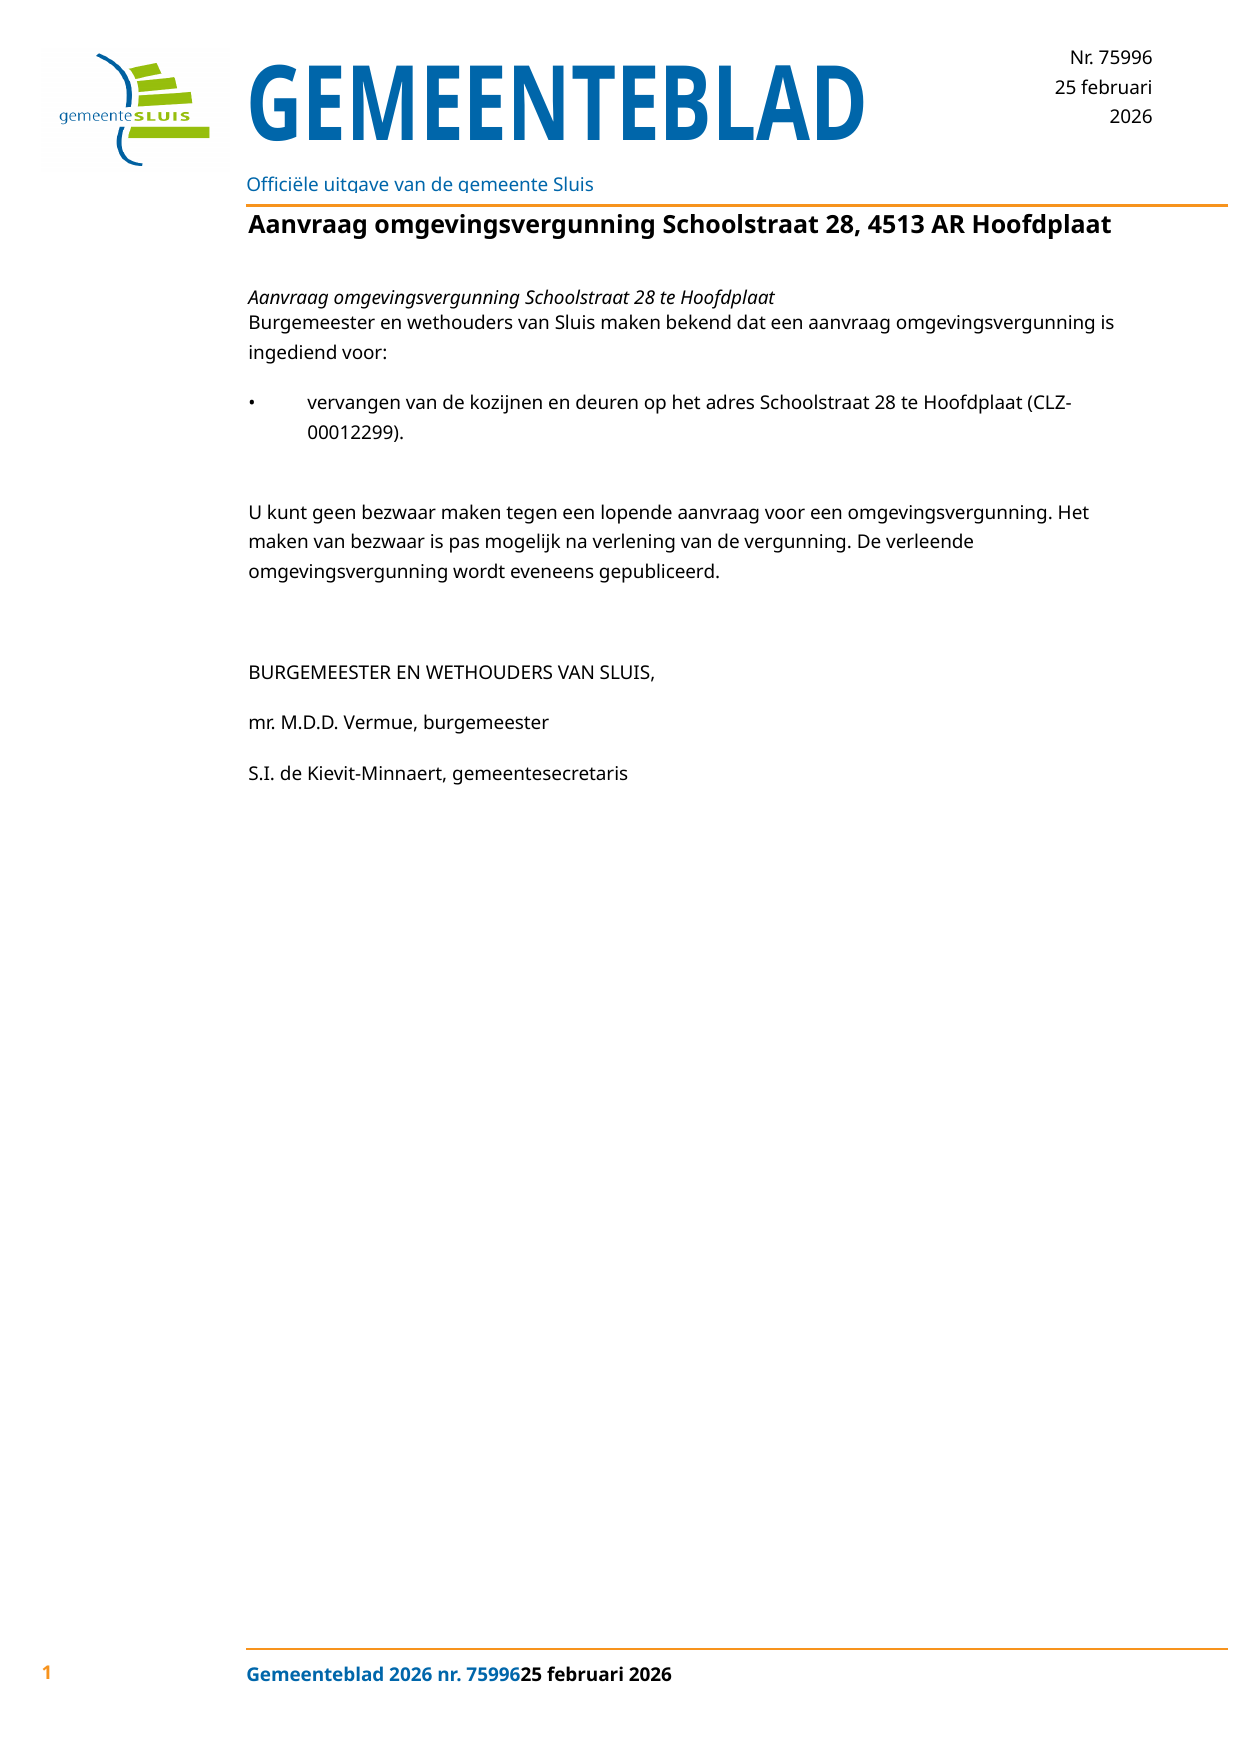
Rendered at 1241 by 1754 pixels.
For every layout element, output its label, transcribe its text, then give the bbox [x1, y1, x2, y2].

text mr. M.D.D. Vermue, burgemeester [248, 709, 1152, 735]
text S.I. de Kievit-Minnaert, gemeentesecretaris [248, 760, 1152, 786]
text Aanvraag omgevingsvergunning Schoolstraat 28, 4513 AR Hoofdplaat [248, 207, 1152, 241]
picture [41, 47, 231, 172]
list vervangen van de kozijnen en deuren op het adres Schoolstraat 28 te Hoofdplaat (CLZ-00012299). [248, 389, 1152, 445]
text Aanvraag omgevingsvergunning Schoolstraat 28 te Hoofdplaat [248, 284, 1152, 309]
text U kunt geen bezwaar maken tegen een lopende aanvraag voor een omgevingsvergunning. Het maken van bezwaar is pas mogelijk na verlening van de vergunning. De verleende omgevingsvergunning wordt eveneens gepubliceerd. [248, 499, 1152, 584]
text Burgemeester en wethouders van Sluis maken bekend dat een aanvraag omgevingsvergunning is ingediend voor: [248, 309, 1152, 365]
text BURGEMEESTER EN WETHOUDERS VAN SLUIS, [248, 659, 1152, 685]
